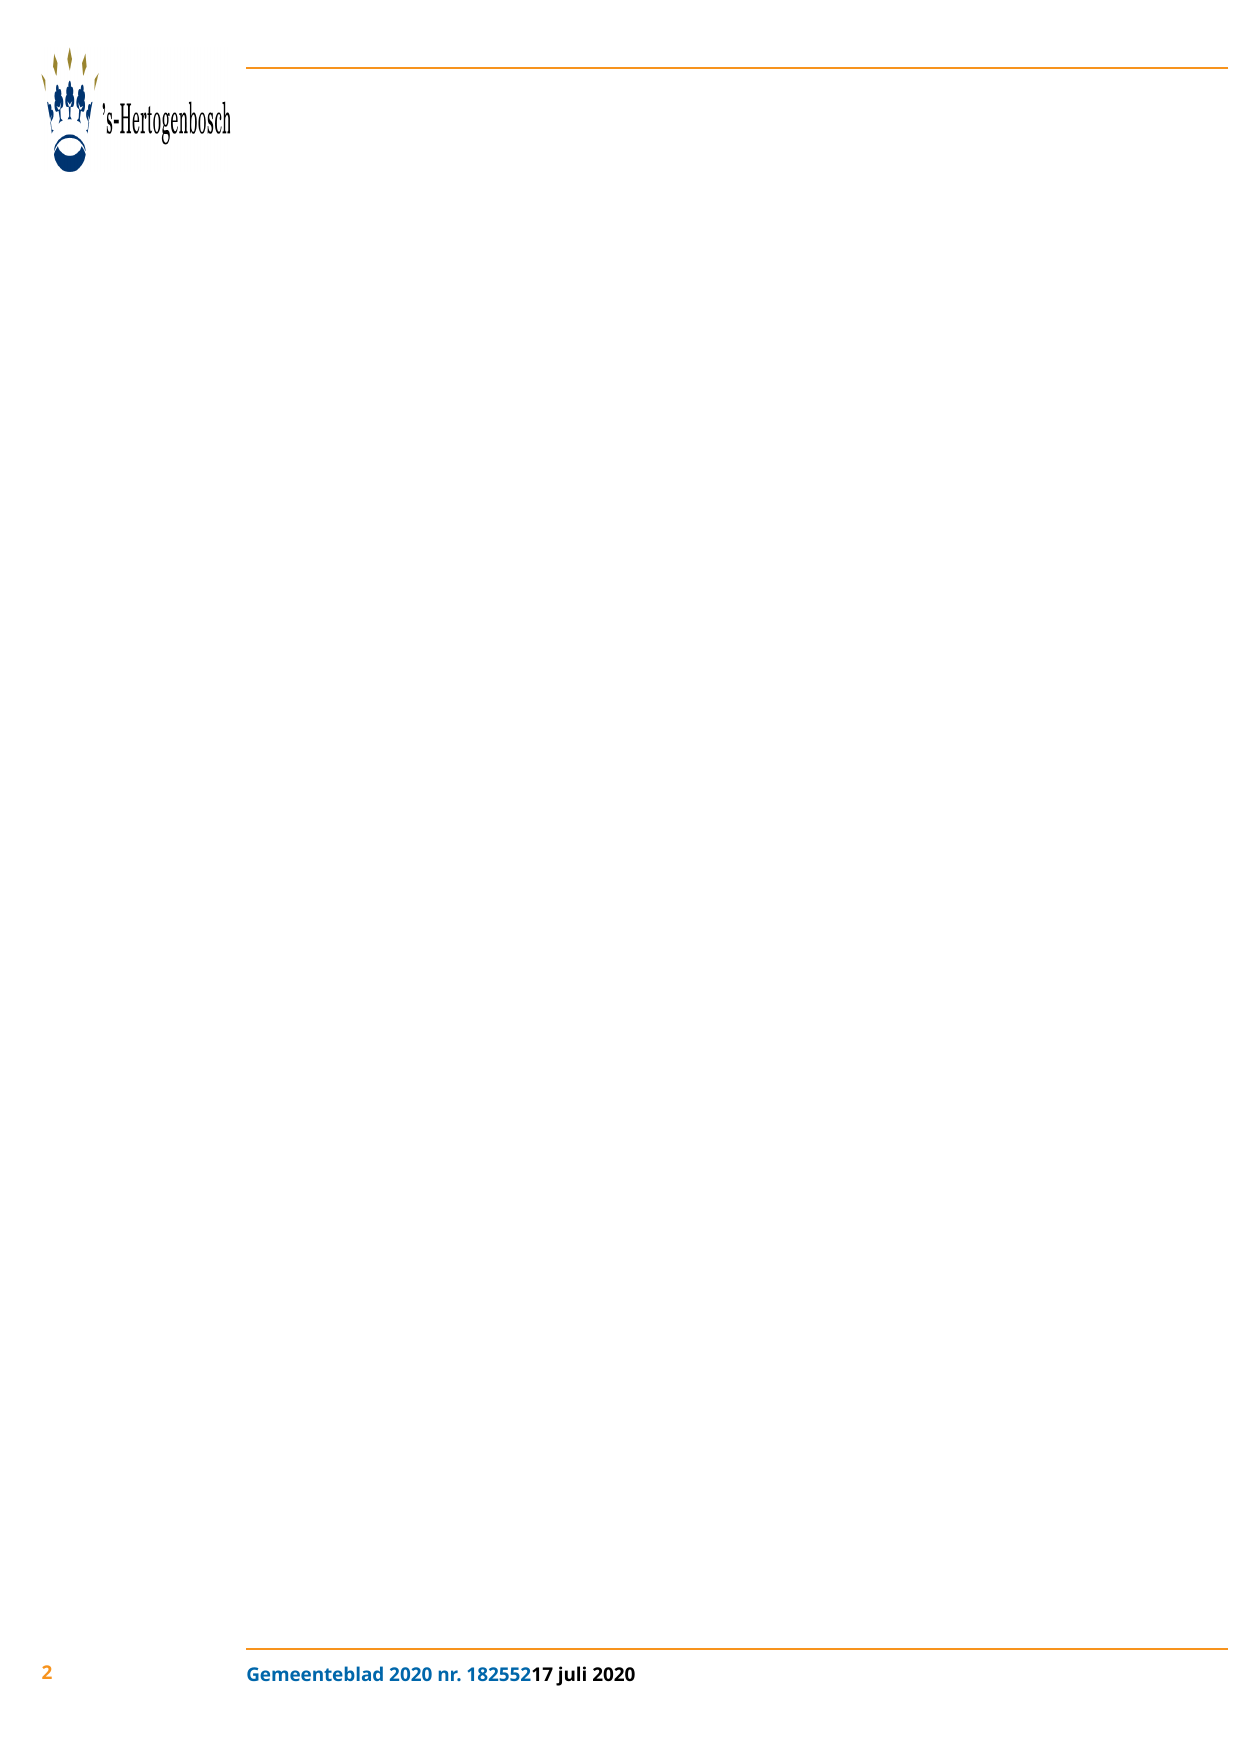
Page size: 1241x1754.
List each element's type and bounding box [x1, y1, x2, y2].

picture [41, 47, 231, 172]
